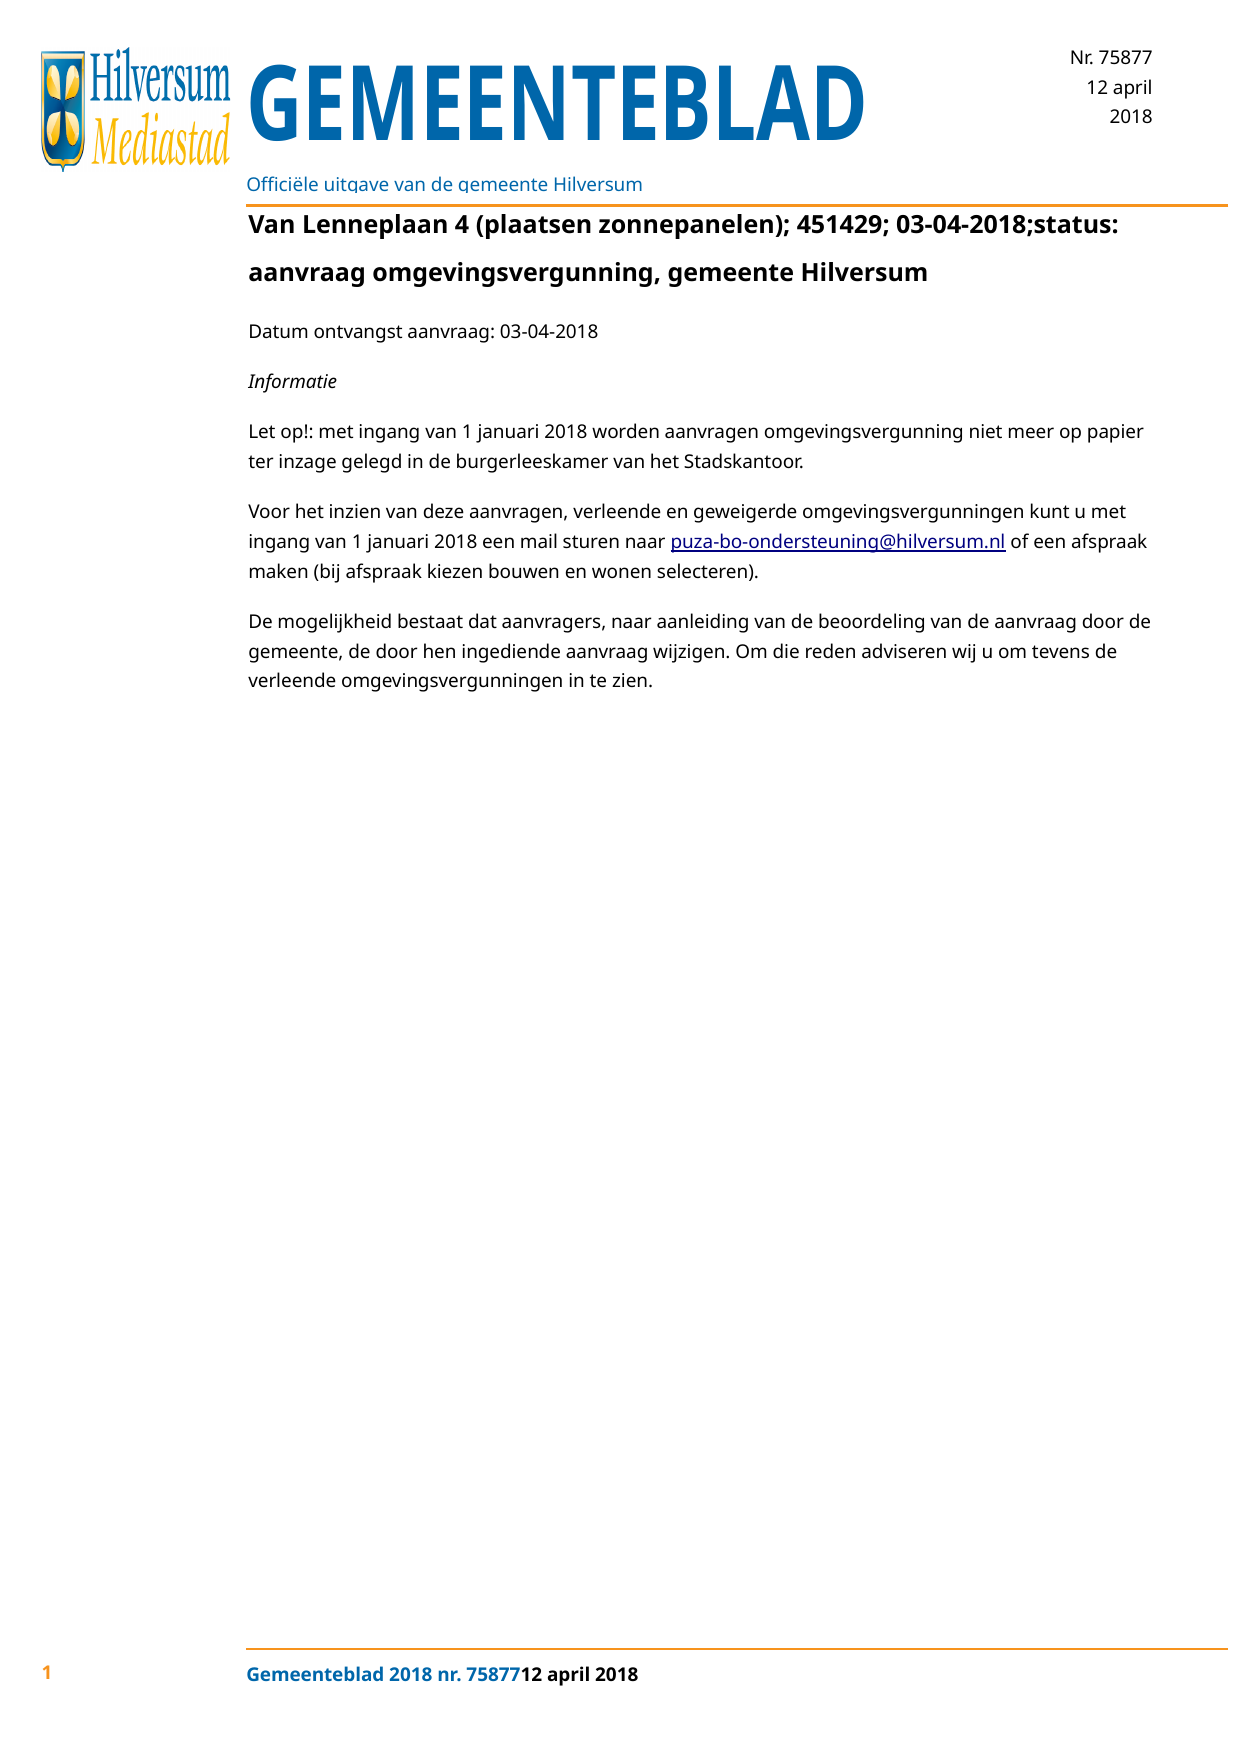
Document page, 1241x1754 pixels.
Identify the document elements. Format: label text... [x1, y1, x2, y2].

text Voor het inzien van deze aanvragen, verleende en geweigerde omgevingsvergunningen kunt u met ingang van 1 januari 2018 een mail sturen naar puza-bo-ondersteuning@hilversum.nl of een afspraak maken (bij afspraak kiezen bouwen en wonen selecteren). [248, 499, 1152, 584]
text Informatie [248, 368, 1152, 394]
text De mogelijkheid bestaat dat aanvragers, naar aanleiding van de beoordeling van de aanvraag door de gemeente, de door hen ingediende aanvraag wijzigen. Om die reden adviseren wij u om tevens de verleende omgevingsvergunningen in te zien. [248, 608, 1152, 693]
text Let op!: met ingang van 1 januari 2018 worden aanvragen omgevingsvergunning niet meer op papier ter inzage gelegd in de burgerleeskamer van het Stadskantoor. [248, 419, 1152, 474]
text Datum ontvangst aanvraag: 03-04-2018 [248, 318, 1152, 344]
picture [41, 47, 231, 172]
text Van Lenneplaan 4 (plaatsen zonnepanelen); 451429; 03-04-2018;status: aanvraag omgevingsvergunning, gemeente Hilversum [248, 207, 1152, 288]
